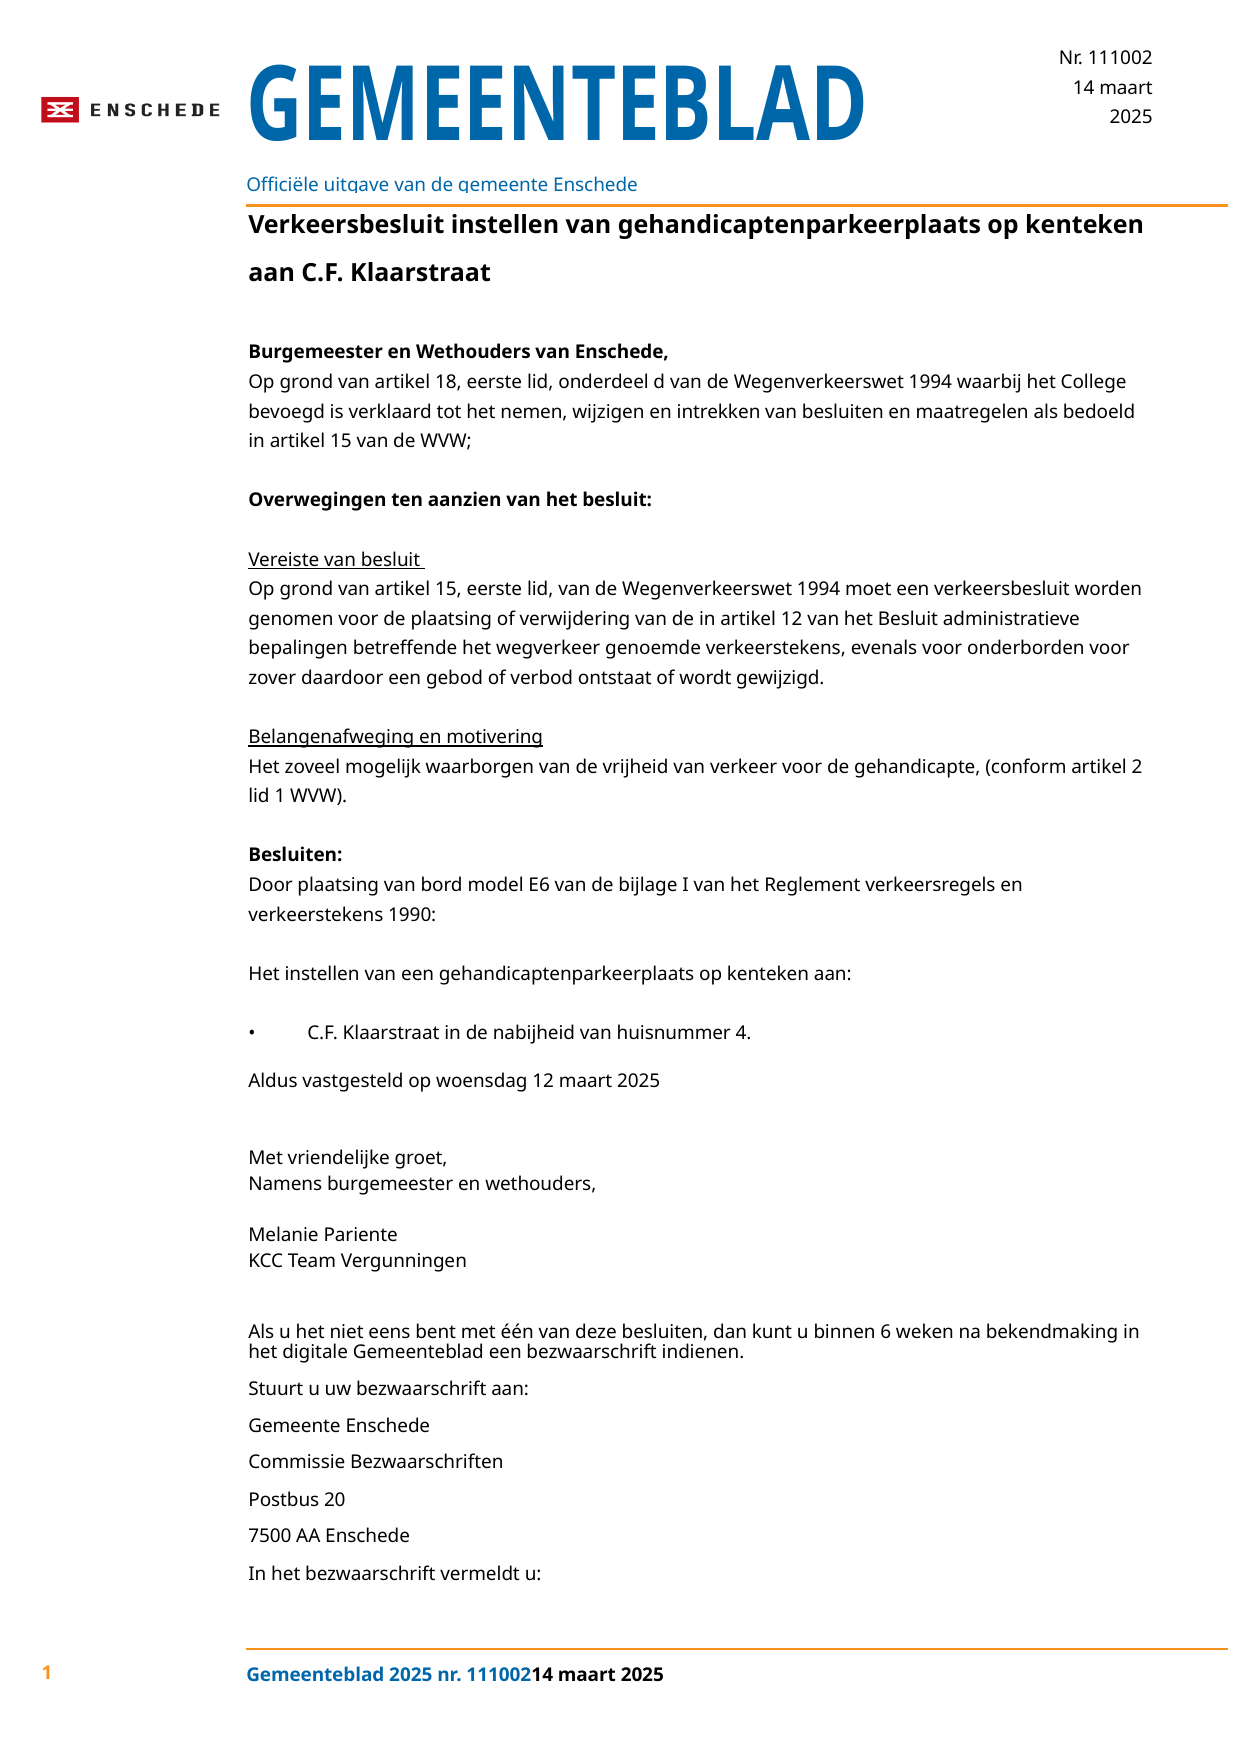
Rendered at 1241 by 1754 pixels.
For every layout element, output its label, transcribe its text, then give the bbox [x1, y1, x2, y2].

text Postbus 20 [248, 1491, 1152, 1510]
text Als u het niet eens bent met één van deze besluiten, dan kunt u binnen 6 weken na bekendmaking in het digitale Gemeenteblad een bezwaarschrift indienen. [248, 1323, 1152, 1362]
list C.F. Klaarstraat in de nabijheid van huisnummer 4. [248, 1019, 1152, 1045]
text Burgemeester en Wethouders van Enschede, [248, 339, 1152, 364]
text Belangenafweging en motivering [248, 723, 1152, 749]
text Met vriendelijke groet, [248, 1144, 1152, 1170]
text Verkeersbesluit instellen van gehandicaptenparkeerplaats op kenteken aan C.F. Klaarstraat [248, 207, 1152, 288]
text Op grond van artikel 18, eerste lid, onderdeel d van de Wegenverkeerswet 1994 waarbij het College bevoegd is verklaard tot het nemen, wijzigen en intrekken van besluiten en maatregelen als bedoeld in artikel 15 van de WVW; [248, 368, 1152, 453]
text In het bezwaarschrift vermeldt u: [248, 1564, 1152, 1584]
text Gemeente Enschede [248, 1417, 1152, 1436]
text Commissie Bezwaarschriften [248, 1453, 1152, 1473]
text Op grond van artikel 15, eerste lid, van de Wegenverkeerswet 1994 moet een verkeersbesluit worden genomen voor de plaatsing of verwijdering van de in artikel 12 van het Besluit administratieve bepalingen betreffende het wegverkeer genoemde verkeerstekens, evenals voor onderborden voor zover daardoor een gebod of verbod ontstaat of wordt gewijzigd. [248, 575, 1152, 690]
text Door plaatsing van bord model E6 van de bijlage I van het Reglement verkeersregels en verkeerstekens 1990: [248, 871, 1152, 926]
text Stuurt u uw bezwaarschrift aan: [248, 1379, 1152, 1399]
text Overwegingen ten aanzien van het besluit: [248, 487, 1152, 512]
text Vereiste van besluit [248, 546, 1152, 571]
text Aldus vastgesteld op woensdag 12 maart 2025 [248, 1067, 1152, 1093]
text 7500 AA Enschede [248, 1527, 1152, 1547]
picture [41, 47, 231, 172]
text Namens burgemeester en wethouders, [248, 1170, 1152, 1196]
text Het instellen van een gehandicaptenparkeerplaats op kenteken aan: [248, 960, 1152, 986]
text KCC Team Vergunningen [248, 1247, 1152, 1273]
text Besluiten: [248, 842, 1152, 867]
text Het zoveel mogelijk waarborgen van de vrijheid van verkeer voor de gehandicapte, (conform artikel 2 lid 1 WVW). [248, 753, 1152, 808]
text Melanie Pariente [248, 1221, 1152, 1247]
